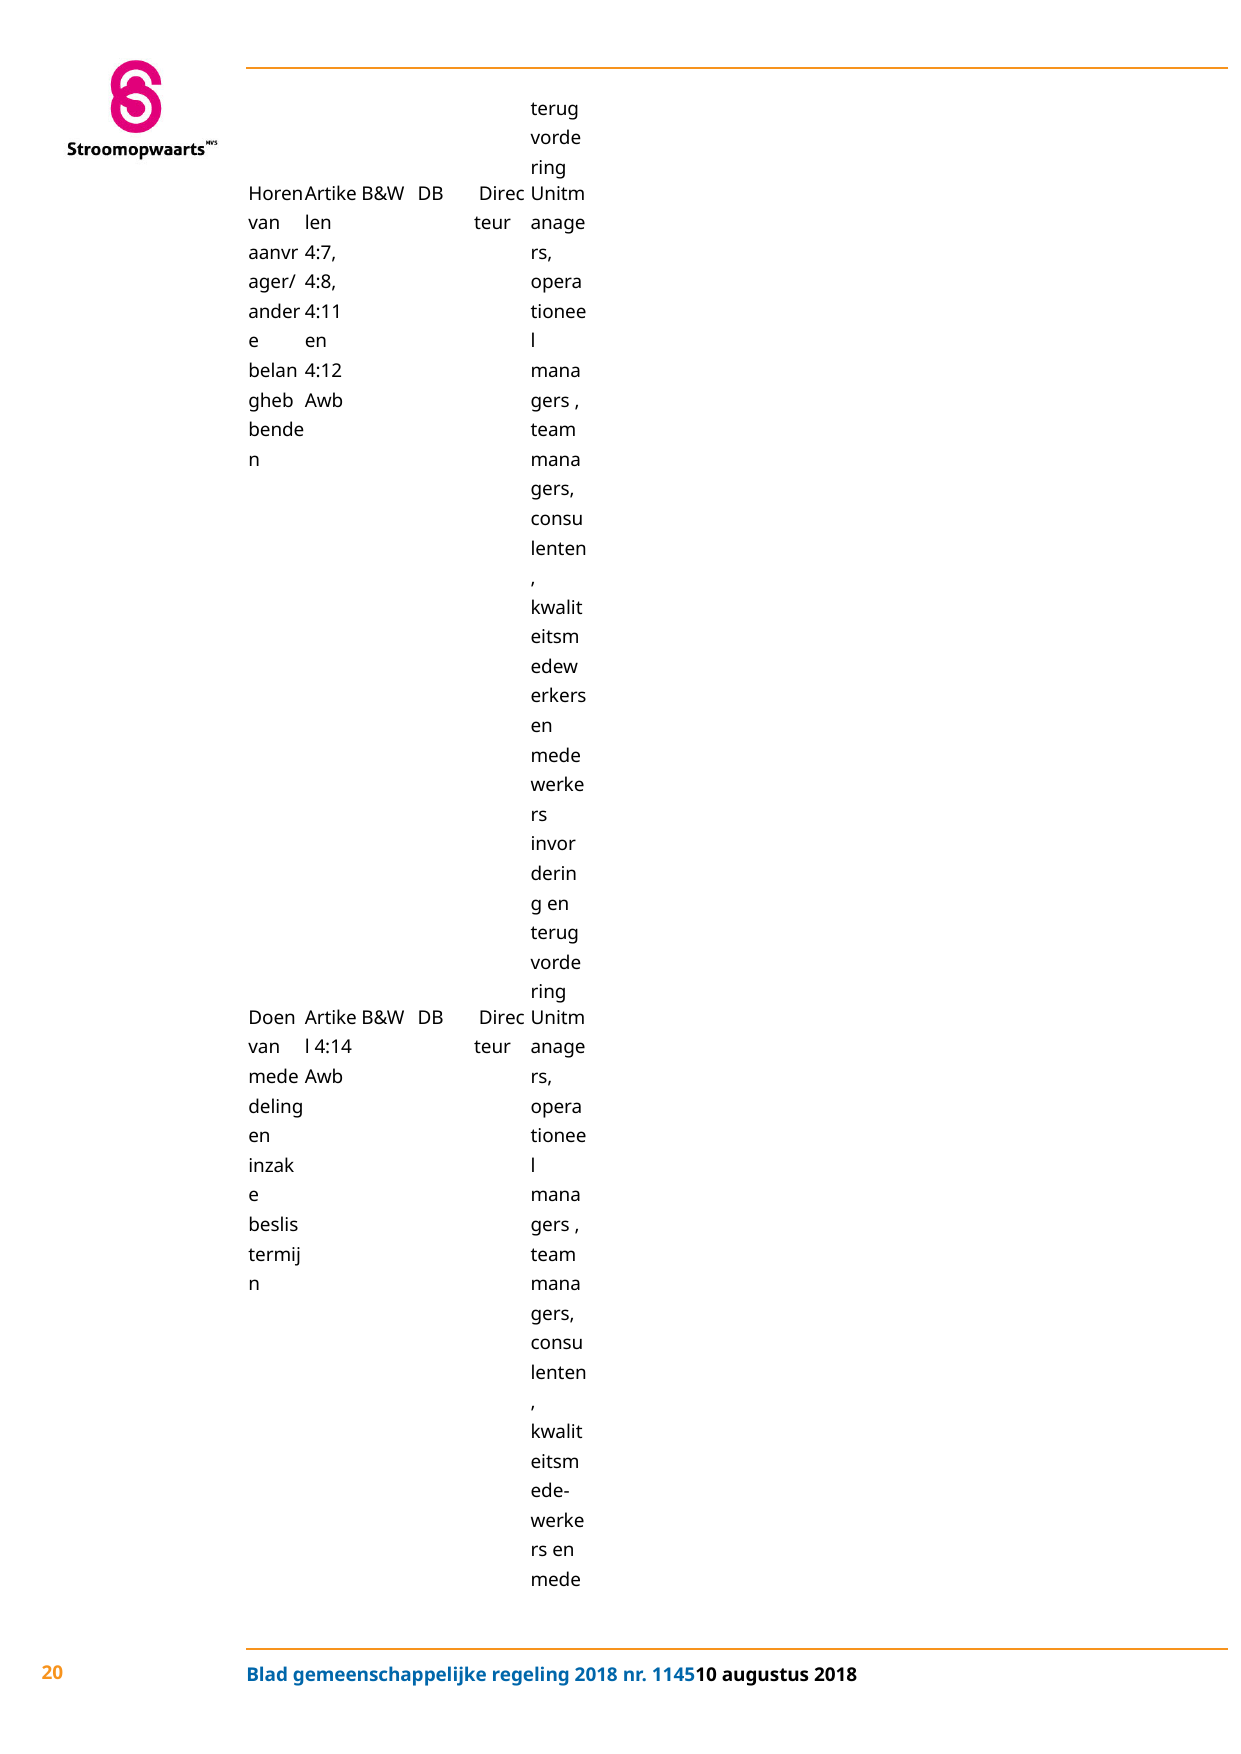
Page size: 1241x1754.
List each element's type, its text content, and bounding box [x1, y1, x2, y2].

table_cell [248, 95, 304, 180]
table_cell Unitmanagers, operationeel managers , teammanagers, consulenten, kwaliteitsmede-werkers en mede [530, 1004, 587, 1592]
table_cell [474, 95, 530, 180]
table_cell [587, 95, 643, 180]
table_cell [418, 95, 474, 180]
picture [41, 47, 231, 172]
table_cell [587, 180, 643, 1004]
table_cell Directeur [474, 180, 530, 1004]
table_cell Doen van mededelingen inzake beslistermijn [248, 1004, 304, 1592]
table_cell [587, 1004, 643, 1592]
table_cell DB [418, 1004, 474, 1592]
table_cell terugvordering [530, 95, 587, 180]
table_cell Horen van aanvrager/ andere belanghebbenden [248, 180, 304, 1004]
table_cell B&W [361, 180, 417, 1004]
table_cell DB [418, 180, 474, 1004]
table_cell Artikelen 4:7, 4:8, 4:11 en 4:12 Awb [305, 180, 361, 1004]
table_cell Directeur [474, 1004, 530, 1592]
table_cell B&W [361, 1004, 417, 1592]
table_cell Artikel 4:14 Awb [305, 1004, 361, 1592]
table_cell Unitmanagers, operationeel managers , teammanagers, consulenten, kwaliteitsmedewerkers en medewerkers invordering en terugvordering [530, 180, 587, 1004]
table_cell [361, 95, 417, 180]
table_cell [305, 95, 361, 180]
